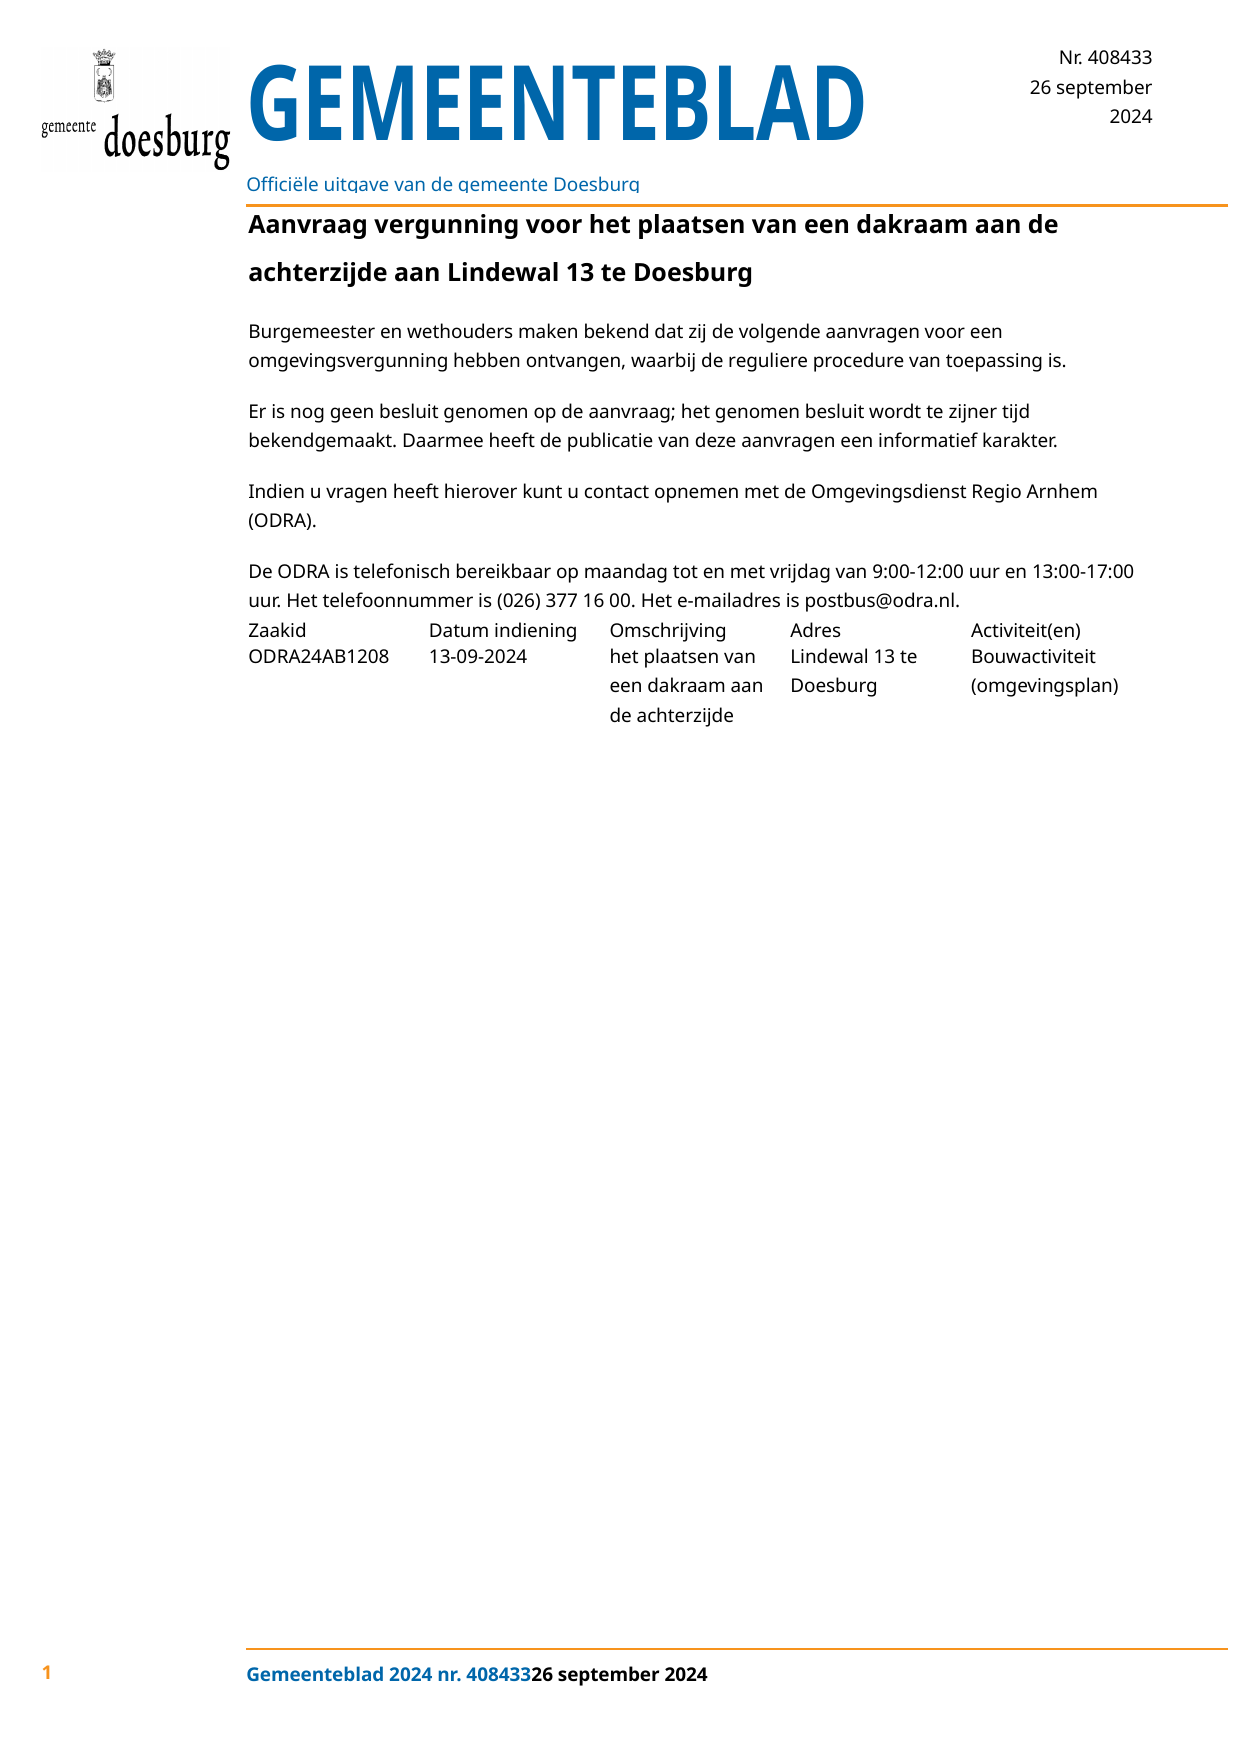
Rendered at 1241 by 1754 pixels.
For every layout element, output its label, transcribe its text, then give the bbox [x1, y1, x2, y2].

table_header Zaakid [248, 617, 429, 643]
text Burgemeester en wethouders maken bekend dat zij de volgende aanvragen voor een omgevingsvergunning hebben ontvangen, waarbij de reguliere procedure van toepassing is. [248, 318, 1152, 373]
picture [41, 47, 231, 172]
table_cell Bouwactiviteit (omgevingsplan) [971, 643, 1152, 728]
table_cell 13-09-2024 [429, 643, 609, 728]
table_cell het plaatsen van een dakraam aan de achterzijde [609, 643, 790, 728]
text De ODRA is telefonisch bereikbaar op maandag tot en met vrijdag van 9:00-12:00 uur en 13:00-17:00 uur. Het telefoonnummer is (026) 377 16 00. Het e-mailadres is postbus@odra.nl. [248, 558, 1152, 613]
table_header Adres [790, 617, 971, 643]
text Aanvraag vergunning voor het plaatsen van een dakraam aan de achterzijde aan Lindewal 13 te Doesburg [248, 207, 1152, 288]
text Indien u vragen heeft hierover kunt u contact opnemen met de Omgevingsdienst Regio Arnhem (ODRA). [248, 478, 1152, 533]
table_cell ODRA24AB1208 [248, 643, 429, 728]
table_header Datum indiening [429, 617, 609, 643]
table_cell Lindewal 13 te Doesburg [790, 643, 971, 728]
text Er is nog geen besluit genomen op de aanvraag; het genomen besluit wordt te zijner tijd bekendgemaakt. Daarmee heeft de publicatie van deze aanvragen een informatief karakter. [248, 398, 1152, 453]
table_header Activiteit(en) [971, 617, 1152, 643]
table_header Omschrijving [609, 617, 790, 643]
